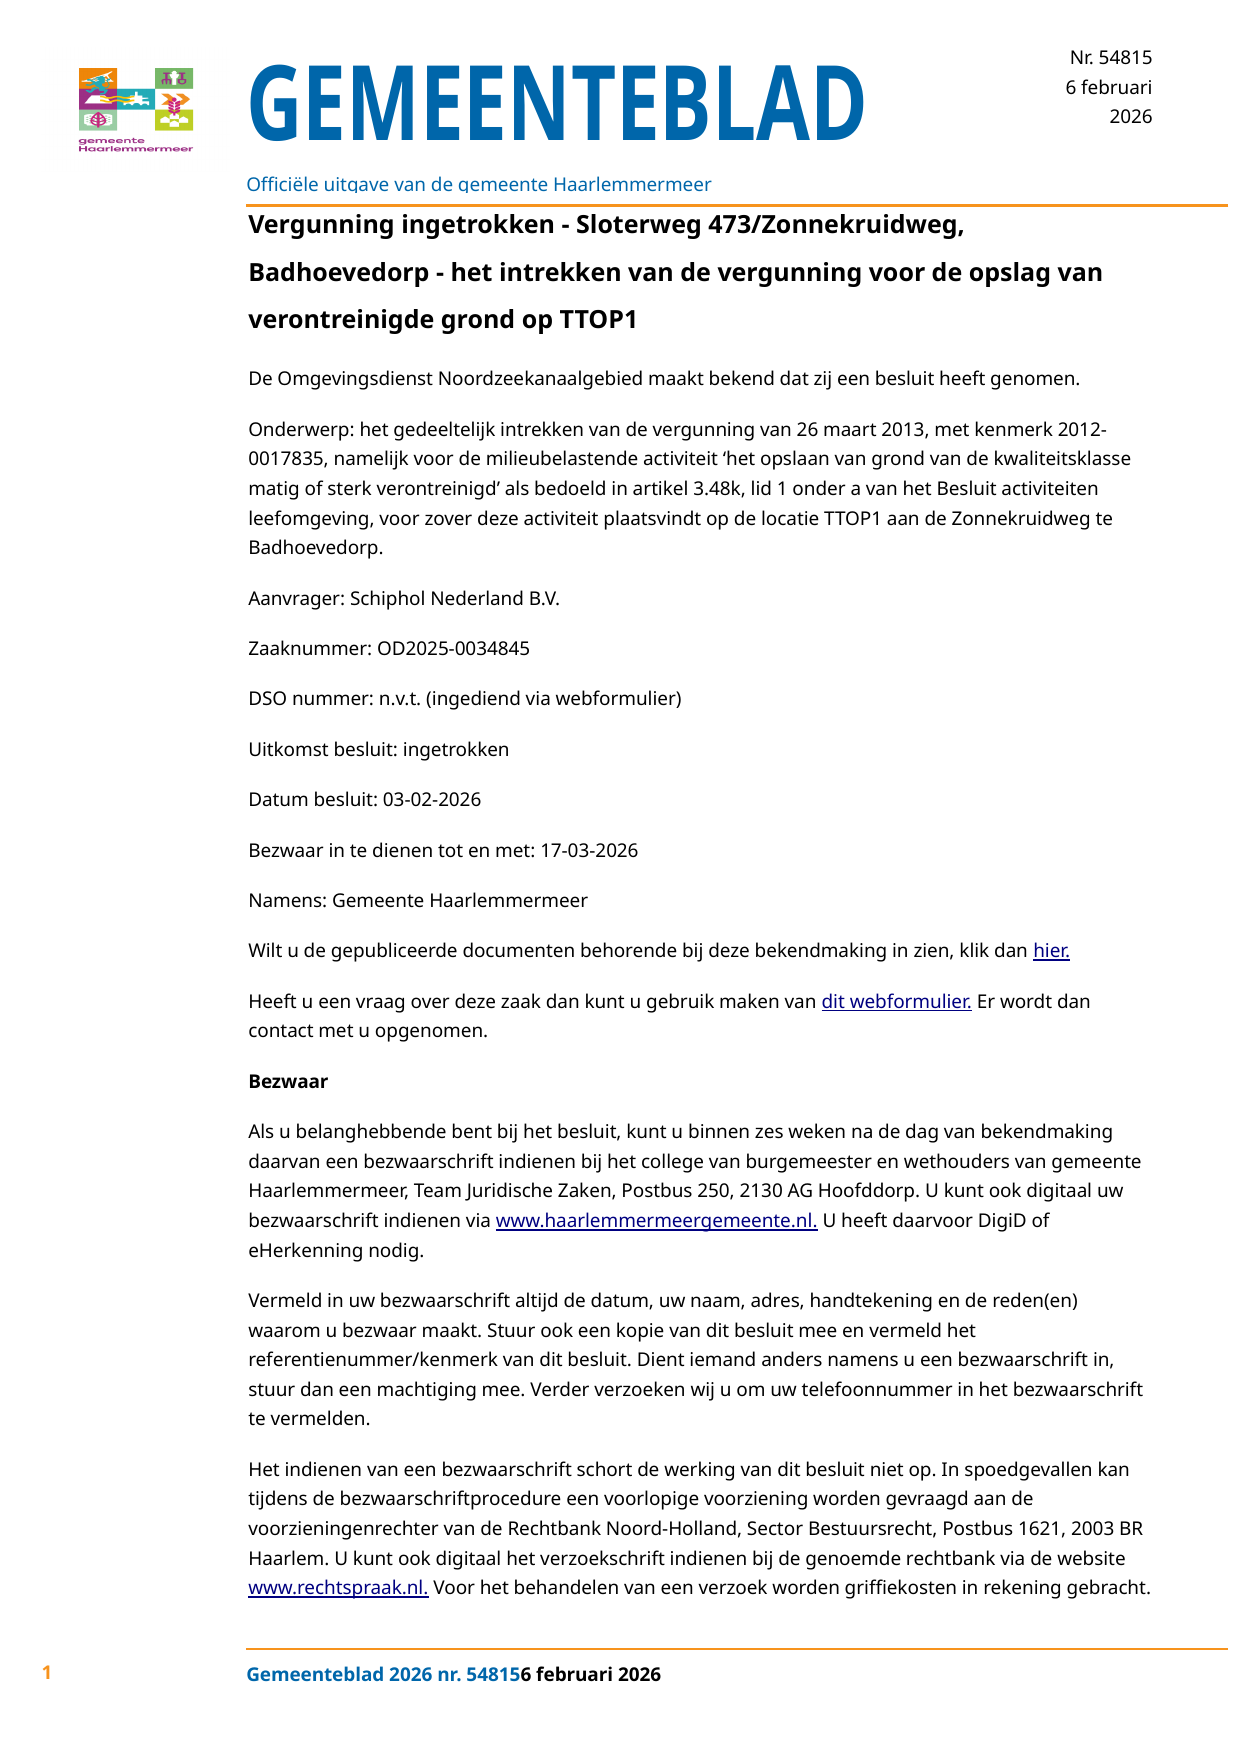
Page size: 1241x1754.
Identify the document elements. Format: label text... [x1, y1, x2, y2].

text DSO nummer: n.v.t. (ingediend via webformulier) [248, 686, 1152, 711]
text Onderwerp: het gedeeltelijk intrekken van de vergunning van 26 maart 2013, met kenmerk 2012-0017835, namelijk voor de milieubelastende activiteit ‘het opslaan van grond van de kwaliteitsklasse matig of sterk verontreinigd’ als bedoeld in artikel 3.48k, lid 1 onder a van het Besluit activiteiten leefomgeving, voor zover deze activiteit plaatsvindt op de locatie TTOP1 aan de Zonnekruidweg te Badhoevedorp. [248, 416, 1152, 560]
text De Omgevingsdienst Noordzeekanaalgebied maakt bekend dat zij een besluit heeft genomen. [248, 366, 1152, 391]
text Vermeld in uw bezwaarschrift altijd de datum, uw naam, adres, handtekening en de reden(en) waarom u bezwaar maakt. Stuur ook een kopie van dit besluit mee en vermeld het referentienummer/kenmerk van dit besluit. Dient iemand anders namens u een bezwaarschrift in, stuur dan een machtiging mee. Verder verzoeken wij u om uw telefoonnummer in het bezwaarschrift te vermelden. [248, 1287, 1152, 1431]
picture [41, 47, 231, 172]
text Datum besluit: 03-02-2026 [248, 786, 1152, 812]
text Als u belanghebbende bent bij het besluit, kunt u binnen zes weken na de dag van bekendmaking daarvan een bezwaarschrift indienen bij het college van burgemeester en wethouders van gemeente Haarlemmermeer, Team Juridische Zaken, Postbus 250, 2130 AG Hoofddorp. U kunt ook digitaal uw bezwaarschrift indienen via www.haarlemmermeergemeente.nl. U heeft daarvoor DigiD of eHerkenning nodig. [248, 1118, 1152, 1262]
text Vergunning ingetrokken - Sloterweg 473/Zonnekruidweg, Badhoevedorp - het intrekken van de vergunning voor de opslag van verontreinigde grond op TTOP1 [248, 207, 1152, 336]
text Wilt u de gepubliceerde documenten behorende bij deze bekendmaking in zien, klik dan hier. [248, 938, 1152, 963]
text Bezwaar in te dienen tot en met: 17-03-2026 [248, 837, 1152, 862]
text Aanvrager: Schiphol Nederland B.V. [248, 585, 1152, 610]
text Zaaknummer: OD2025-0034845 [248, 635, 1152, 661]
text Namens: Gemeente Haarlemmermeer [248, 887, 1152, 913]
text Uitkomst besluit: ingetrokken [248, 736, 1152, 762]
text Bezwaar [248, 1068, 1152, 1094]
text Heeft u een vraag over deze zaak dan kunt u gebruik maken van dit webformulier. Er wordt dan contact met u opgenomen. [248, 988, 1152, 1043]
text Het indienen van een bezwaarschrift schort de werking van dit besluit niet op. In spoedgevallen kan tijdens de bezwaarschriftprocedure een voorlopige voorziening worden gevraagd aan de voorzieningenrechter van de Rechtbank Noord-Holland, Sector Bestuursrecht, Postbus 1621, 2003 BR Haarlem. U kunt ook digitaal het verzoekschrift indienen bij de genoemde rechtbank via de website www.rechtspraak.nl. Voor het behandelen van een verzoek worden griffiekosten in rekening gebracht. [248, 1456, 1152, 1600]
